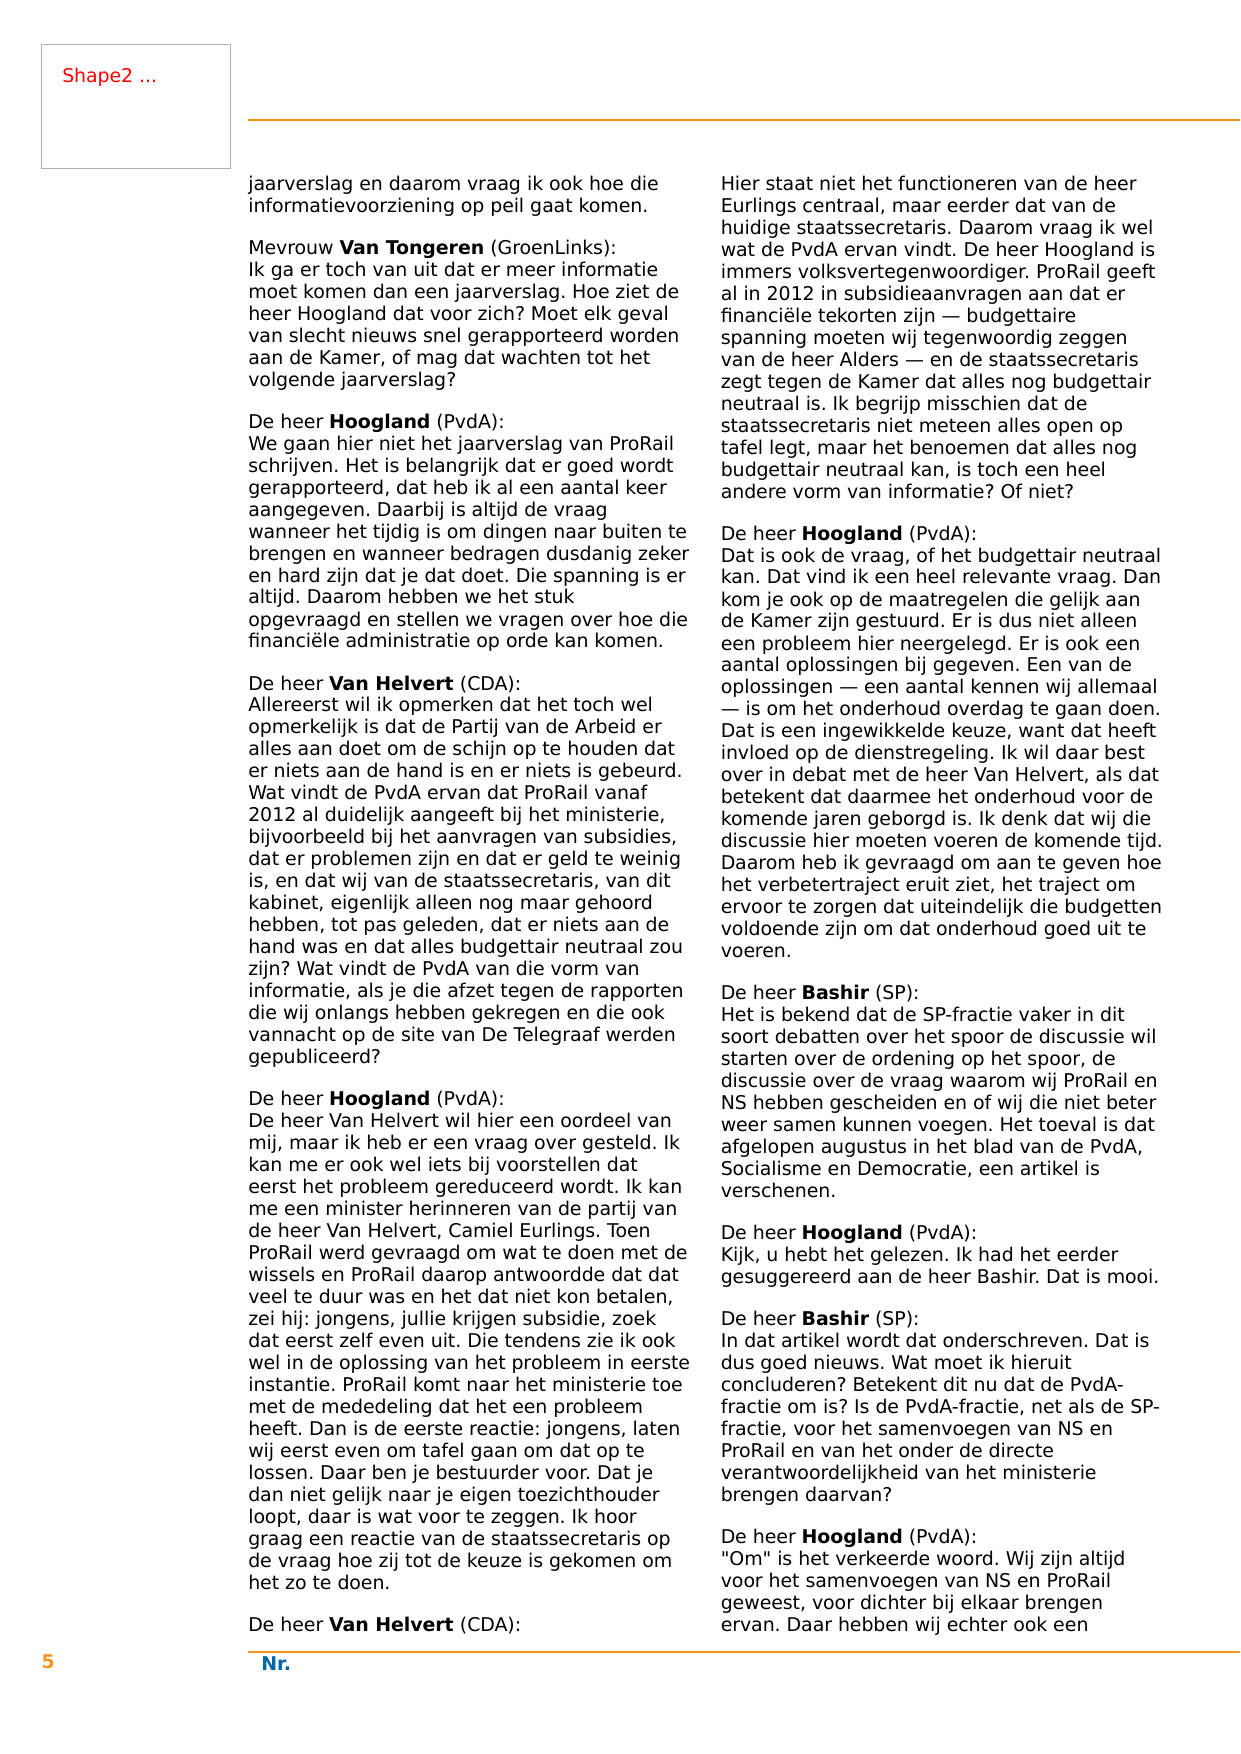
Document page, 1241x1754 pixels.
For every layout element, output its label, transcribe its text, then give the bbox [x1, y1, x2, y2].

text Kijk, u hebt het gelezen. Ik had het eerder gesuggereerd aan de heer Bashir. Dat is mooi. [721, 1244, 1163, 1288]
text Dat is ook de vraag, of het budgettair neutraal kan. Dat vind ik een heel relevante vraag. Dan kom je ook op de maatregelen die gelijk aan de Kamer zijn gestuurd. Er is dus niet alleen een probleem hier neergelegd. Er is ook een aantal oplossingen bij gegeven. Een van de oplossingen — een aantal kennen wij allemaal — is om het onderhoud overdag te gaan doen. Dat is een ingewikkelde keuze, want dat heeft invloed op de dienstregeling. Ik wil daar best over in debat met de heer Van Helvert, als dat betekent dat daarmee het onderhoud voor de komende jaren geborgd is. Ik denk dat wij die discussie hier moeten voeren de komende tijd. Daarom heb ik gevraagd om aan te geven hoe het verbetertraject eruit ziet, het traject om ervoor te zorgen dat uiteindelijk die budgetten voldoende zijn om dat onderhoud goed uit te voeren. [721, 544, 1163, 962]
text De heer Hoogland (PvdA): [721, 1222, 1163, 1244]
text Ik ga er toch van uit dat er meer informatie moet komen dan een jaarverslag. Hoe ziet de heer Hoogland dat voor zich? Moet elk geval van slecht nieuws snel gerapporteerd worden aan de Kamer, of mag dat wachten tot het volgende jaarverslag? [248, 259, 691, 391]
text De heer Van Helvert (CDA): [248, 672, 691, 694]
text In dat artikel wordt dat onderschreven. Dat is dus goed nieuws. Wat moet ik hieruit concluderen? Betekent dit nu dat de PvdA-fractie om is? Is de PvdA-fractie, net als de SP-fractie, voor het samenvoegen van NS en ProRail en van het onder de directe verantwoordelijkheid van het ministerie brengen daarvan? [721, 1330, 1163, 1506]
text De heer Bashir (SP): [721, 1308, 1163, 1330]
text Hier staat niet het functioneren van de heer Eurlings centraal, maar eerder dat van de huidige staatssecretaris. Daarom vraag ik wel wat de PvdA ervan vindt. De heer Hoogland is immers volksvertegenwoordiger. ProRail geeft al in 2012 in subsidieaanvragen aan dat er financiële tekorten zijn — budgettaire spanning moeten wij tegenwoordig zeggen van de heer Alders — en de staatssecretaris zegt tegen de Kamer dat alles nog budgettair neutraal is. Ik begrijp misschien dat de staatssecretaris niet meteen alles open op tafel legt, maar het benoemen dat alles nog budgettair neutraal kan, is toch een heel andere vorm van informatie? Of niet? [721, 173, 1163, 502]
text We gaan hier niet het jaarverslag van ProRail schrijven. Het is belangrijk dat er goed wordt gerapporteerd, dat heb ik al een aantal keer aangegeven. Daarbij is altijd de vraag wanneer het tijdig is om dingen naar buiten te brengen en wanneer bedragen dusdanig zeker en hard zijn dat je dat doet. Die spanning is er altijd. Daarom hebben we het stuk opgevraagd en stellen we vragen over hoe die financiële administratie op orde kan komen. [248, 433, 691, 652]
text jaarverslag en daarom vraag ik ook hoe die informatievoorziening op peil gaat komen. [248, 173, 691, 217]
text Het is bekend dat de SP-fractie vaker in dit soort debatten over het spoor de discussie wil starten over de ordening op het spoor, de discussie over de vraag waarom wij ProRail en NS hebben gescheiden en of wij die niet beter weer samen kunnen voegen. Het toeval is dat afgelopen augustus in het blad van de PvdA, Socialisme en Democratie, een artikel is verschenen. [721, 1004, 1163, 1202]
text De heer Van Helvert wil hier een oordeel van mij, maar ik heb er een vraag over gesteld. Ik kan me er ook wel iets bij voorstellen dat eerst het probleem gereduceerd wordt. Ik kan me een minister herinneren van de partij van de heer Van Helvert, Camiel Eurlings. Toen ProRail werd gevraagd om wat te doen met de wissels en ProRail daarop antwoordde dat dat veel te duur was en het dat niet kon betalen, zei hij: jongens, jullie krijgen subsidie, zoek dat eerst zelf even uit. Die tendens zie ik ook wel in de oplossing van het probleem in eerste instantie. ProRail komt naar het ministerie toe met de mededeling dat het een probleem heeft. Dan is de eerste reactie: jongens, laten wij eerst even om tafel gaan om dat op te lossen. Daar ben je bestuurder voor. Dat je dan niet gelijk naar je eigen toezichthouder loopt, daar is wat voor te zeggen. Ik hoor graag een reactie van de staatssecretaris op de vraag hoe zij tot de keuze is gekomen om het zo te doen. [248, 1110, 691, 1593]
text De heer Van Helvert (CDA): [248, 1613, 691, 1636]
text De heer Hoogland (PvdA): [721, 1526, 1163, 1548]
text De heer Hoogland (PvdA): [248, 1088, 691, 1110]
text Mevrouw Van Tongeren (GroenLinks): [248, 237, 691, 259]
text De heer Bashir (SP): [721, 982, 1163, 1004]
text Allereerst wil ik opmerken dat het toch wel opmerkelijk is dat de Partij van de Arbeid er alles aan doet om de schijn op te houden dat er niets aan de hand is en er niets is gebeurd. Wat vindt de PvdA ervan dat ProRail vanaf 2012 al duidelijk aangeeft bij het ministerie, bijvoorbeeld bij het aanvragen van subsidies, dat er problemen zijn en dat er geld te weinig is, en dat wij van de staatssecretaris, van dit kabinet, eigenlijk alleen nog maar gehoord hebben, tot pas geleden, dat er niets aan de hand was en dat alles budgettair neutraal zou zijn? Wat vindt de PvdA van die vorm van informatie, als je die afzet tegen de rapporten die wij onlangs hebben gekregen en die ook vannacht op de site van De Telegraaf werden gepubliceerd? [248, 694, 691, 1068]
text De heer Hoogland (PvdA): [248, 411, 691, 433]
text "Om" is het verkeerde woord. Wij zijn altijd voor het samenvoegen van NS en ProRail geweest, voor dichter bij elkaar brengen ervan. Daar hebben wij echter ook een [721, 1548, 1163, 1636]
text De heer Hoogland (PvdA): [721, 522, 1163, 544]
